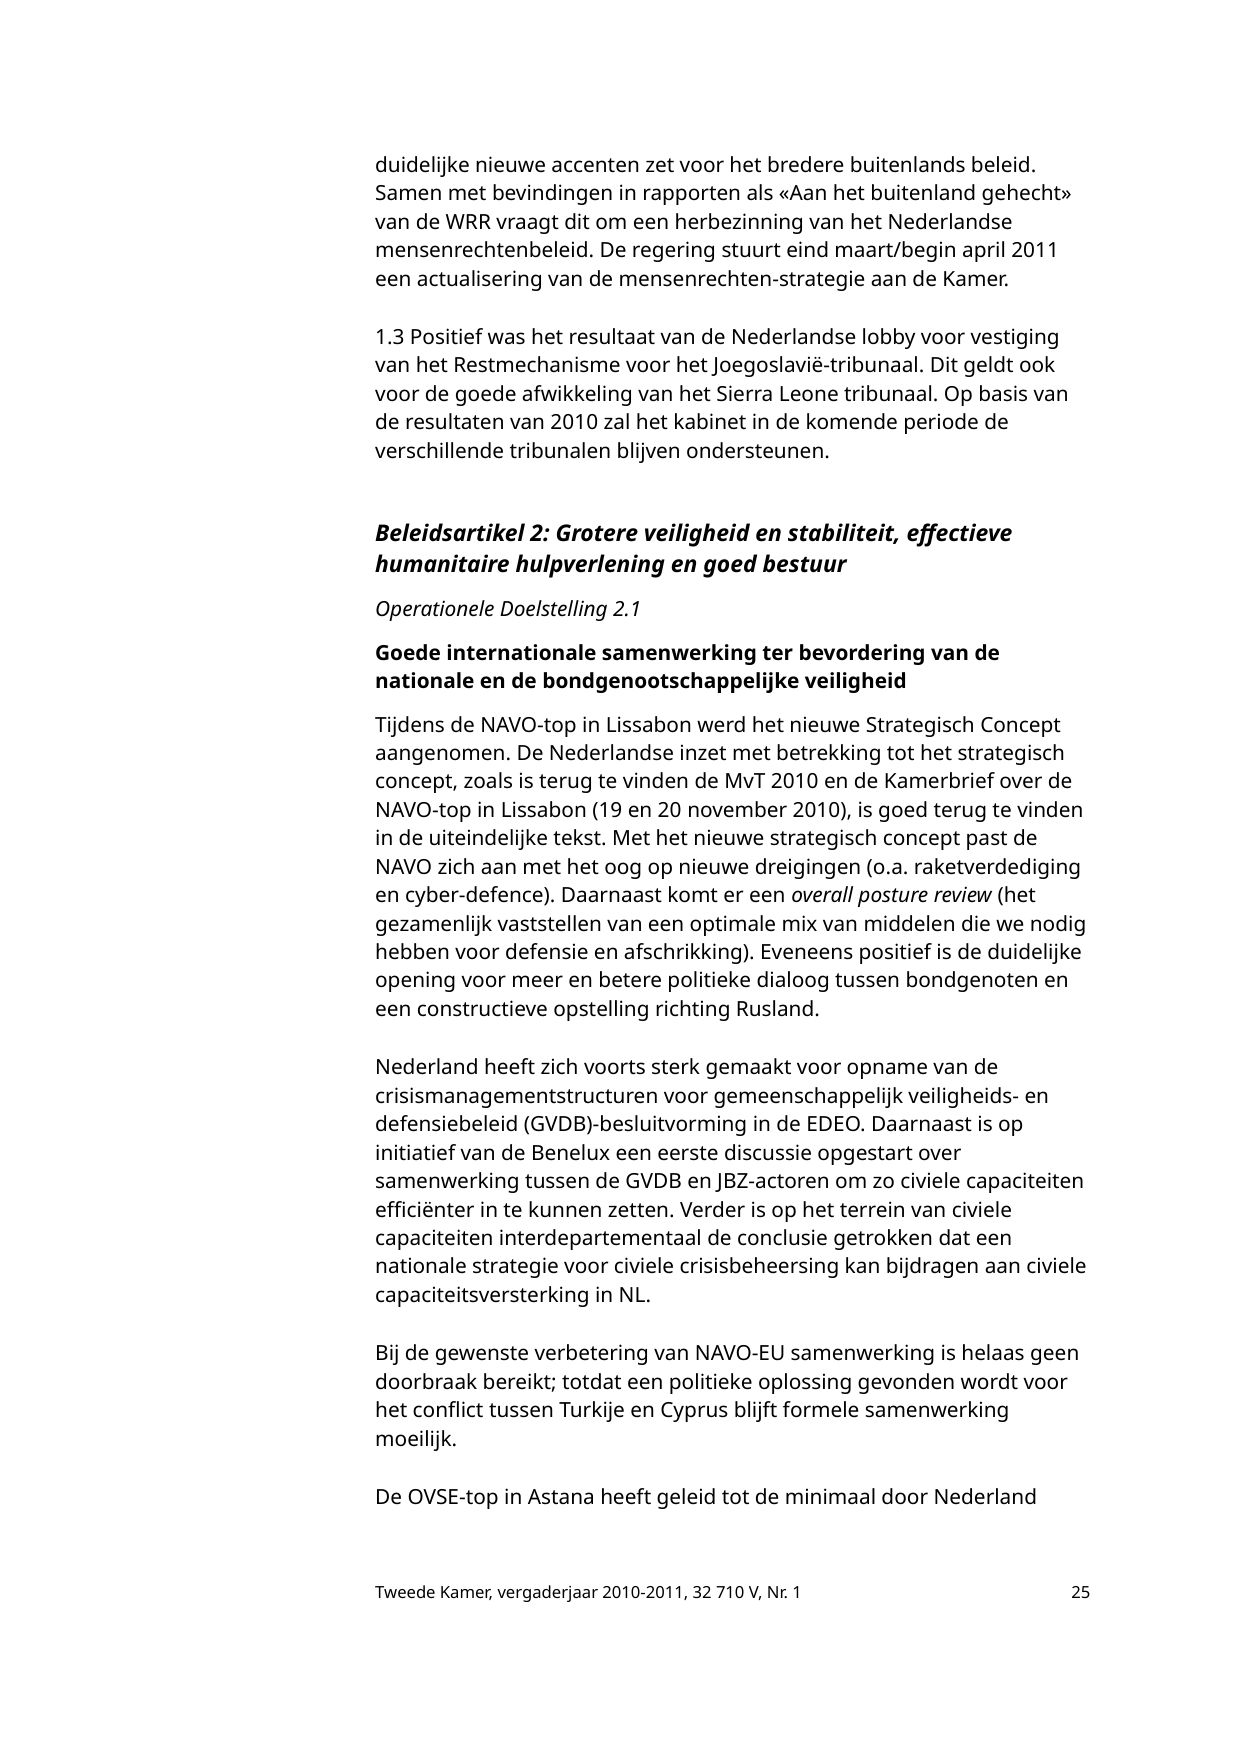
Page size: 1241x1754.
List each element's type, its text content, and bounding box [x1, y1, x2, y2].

text Goede internationale samenwerking ter bevordering van de nationale en de bondgenootschappelijke veiligheid [375, 638, 1090, 695]
text Bij de gewenste verbetering van NAVO-EU samenwerking is helaas geen doorbraak bereikt; totdat een politieke oplossing gevonden wordt voor het conflict tussen Turkije en Cyprus blijft formele samenwerking moeilijk. [375, 1338, 1090, 1452]
subtitle Beleidsartikel 2: Grotere veiligheid en stabiliteit, effectieve humanitaire hulpverlening en goed bestuur [375, 517, 1090, 579]
text De OVSE-top in Astana heeft geleid tot de minimaal door Nederland [375, 1482, 1090, 1511]
text Tijdens de NAVO-top in Lissabon werd het nieuwe Strategisch Concept aangenomen. De Nederlandse inzet met betrekking tot het strategisch concept, zoals is terug te vinden de MvT 2010 en de Kamerbrief over de NAVO-top in Lissabon (19 en 20 november 2010), is goed terug te vinden in de uiteindelijke tekst. Met het nieuwe strategisch concept past de NAVO zich aan met het oog op nieuwe dreigingen (o.a. raketverdediging en cyber-defence). Daarnaast komt er een overall posture review (het gezamenlijk vaststellen van een optimale mix van middelen die we nodig hebben voor defensie en afschrikking). Eveneens positief is de duidelijke opening voor meer en betere politieke dialoog tussen bondgenoten en een constructieve opstelling richting Rusland. [375, 710, 1090, 1022]
text 1.3 Positief was het resultaat van de Nederlandse lobby voor vestiging van het Restmechanisme voor het Joegoslavië-tribunaal. Dit geldt ook voor de goede afwikkeling van het Sierra Leone tribunaal. Op basis van de resultaten van 2010 zal het kabinet in de komende periode de verschillende tribunalen blijven ondersteunen. [375, 322, 1090, 464]
text Nederland heeft zich voorts sterk gemaakt voor opname van de crisismanagementstructuren voor gemeenschappelijk veiligheids- en defensiebeleid (GVDB)-besluitvorming in de EDEO. Daarnaast is op initiatief van de Benelux een eerste discussie opgestart over samenwerking tussen de GVDB en JBZ-actoren om zo civiele capaciteiten efficiënter in te kunnen zetten. Verder is op het terrein van civiele capaciteiten interdepartementaal de conclusie getrokken dat een nationale strategie voor civiele crisisbeheersing kan bijdragen aan civiele capaciteitsversterking in NL. [375, 1052, 1090, 1308]
text duidelijke nieuwe accenten zet voor het bredere buitenlands beleid. Samen met bevindingen in rapporten als «Aan het buitenland gehecht» van de WRR vraagt dit om een herbezinning van het Nederlandse mensenrechtenbeleid. De regering stuurt eind maart/begin april 2011 een actualisering van de mensenrechten-strategie aan de Kamer. [375, 150, 1090, 292]
text Operationele Doelstelling 2.1 [375, 594, 1090, 623]
